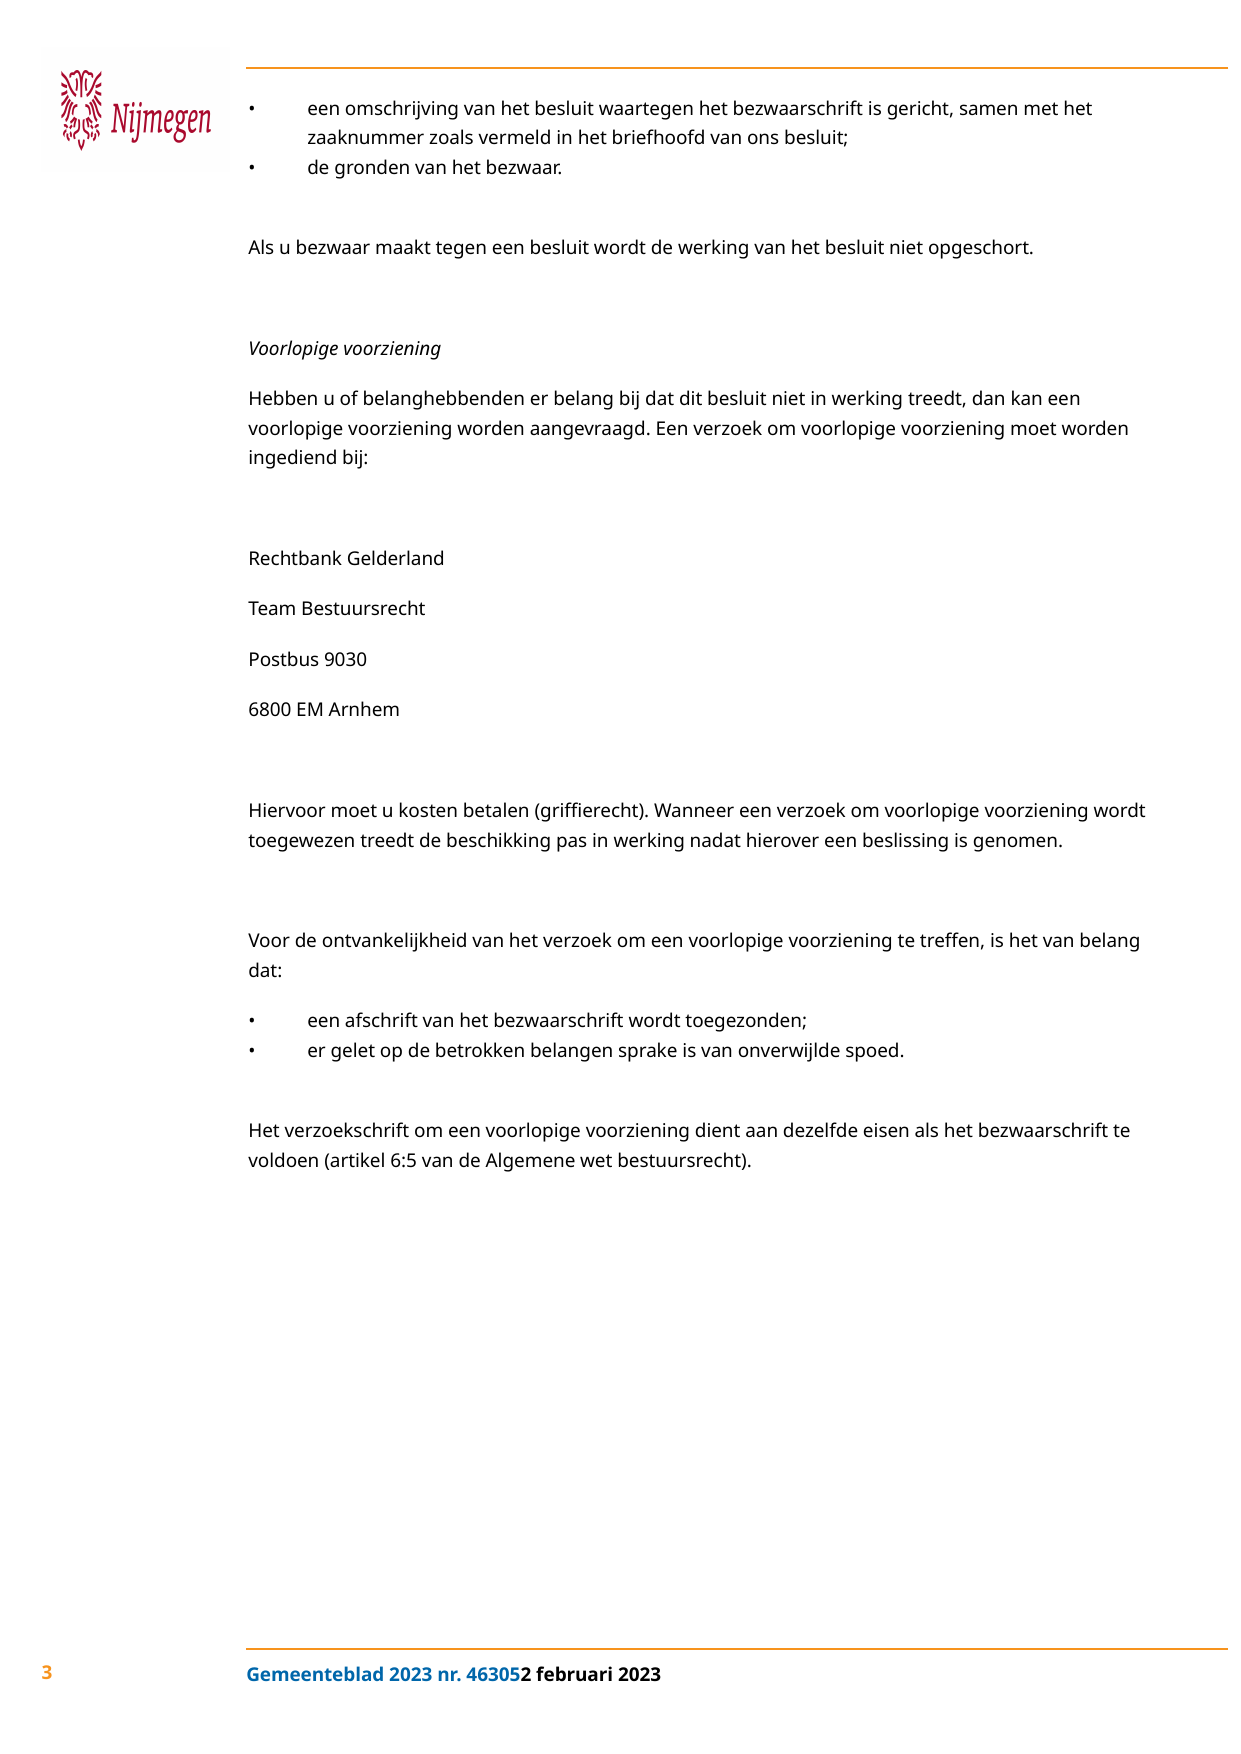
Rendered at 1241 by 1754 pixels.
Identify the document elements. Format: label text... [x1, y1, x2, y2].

text Hiervoor moet u kosten betalen (griffierecht). Wanneer een verzoek om voorlopige voorziening wordt toegewezen treedt de beschikking pas in werking nadat hierover een beslissing is genomen. [248, 797, 1152, 853]
picture [41, 47, 231, 172]
text Hebben u of belanghebbenden er belang bij dat dit besluit niet in werking treedt, dan kan een voorlopige voorziening worden aangevraagd. Een verzoek om voorlopige voorziening moet worden ingediend bij: [248, 385, 1152, 470]
text Rechtbank Gelderland [248, 545, 1152, 571]
text Postbus 9030 [248, 646, 1152, 672]
text Voorlopige voorziening [248, 335, 1152, 361]
text Team Bestuursrecht [248, 596, 1152, 621]
text Als u bezwaar maakt tegen een besluit wordt de werking van het besluit niet opgeschort. [248, 234, 1152, 260]
list de gronden van het bezwaar. [248, 154, 1152, 180]
text Voor de ontvankelijkheid van het verzoek om een voorlopige voorziening te treffen, is het van belang dat: [248, 928, 1152, 983]
list een omschrijving van het besluit waartegen het bezwaarschrift is gericht, samen met het zaaknummer zoals vermeld in het briefhoofd van ons besluit; [248, 95, 1152, 150]
list er gelet op de betrokken belangen sprake is van onverwijlde spoed. [248, 1037, 1152, 1063]
text 6800 EM Arnhem [248, 696, 1152, 722]
list een afschrift van het bezwaarschrift wordt toegezonden; [248, 1008, 1152, 1033]
text Het verzoekschrift om een voorlopige voorziening dient aan dezelfde eisen als het bezwaarschrift te voldoen (artikel 6:5 van de Algemene wet bestuursrecht). [248, 1117, 1152, 1173]
